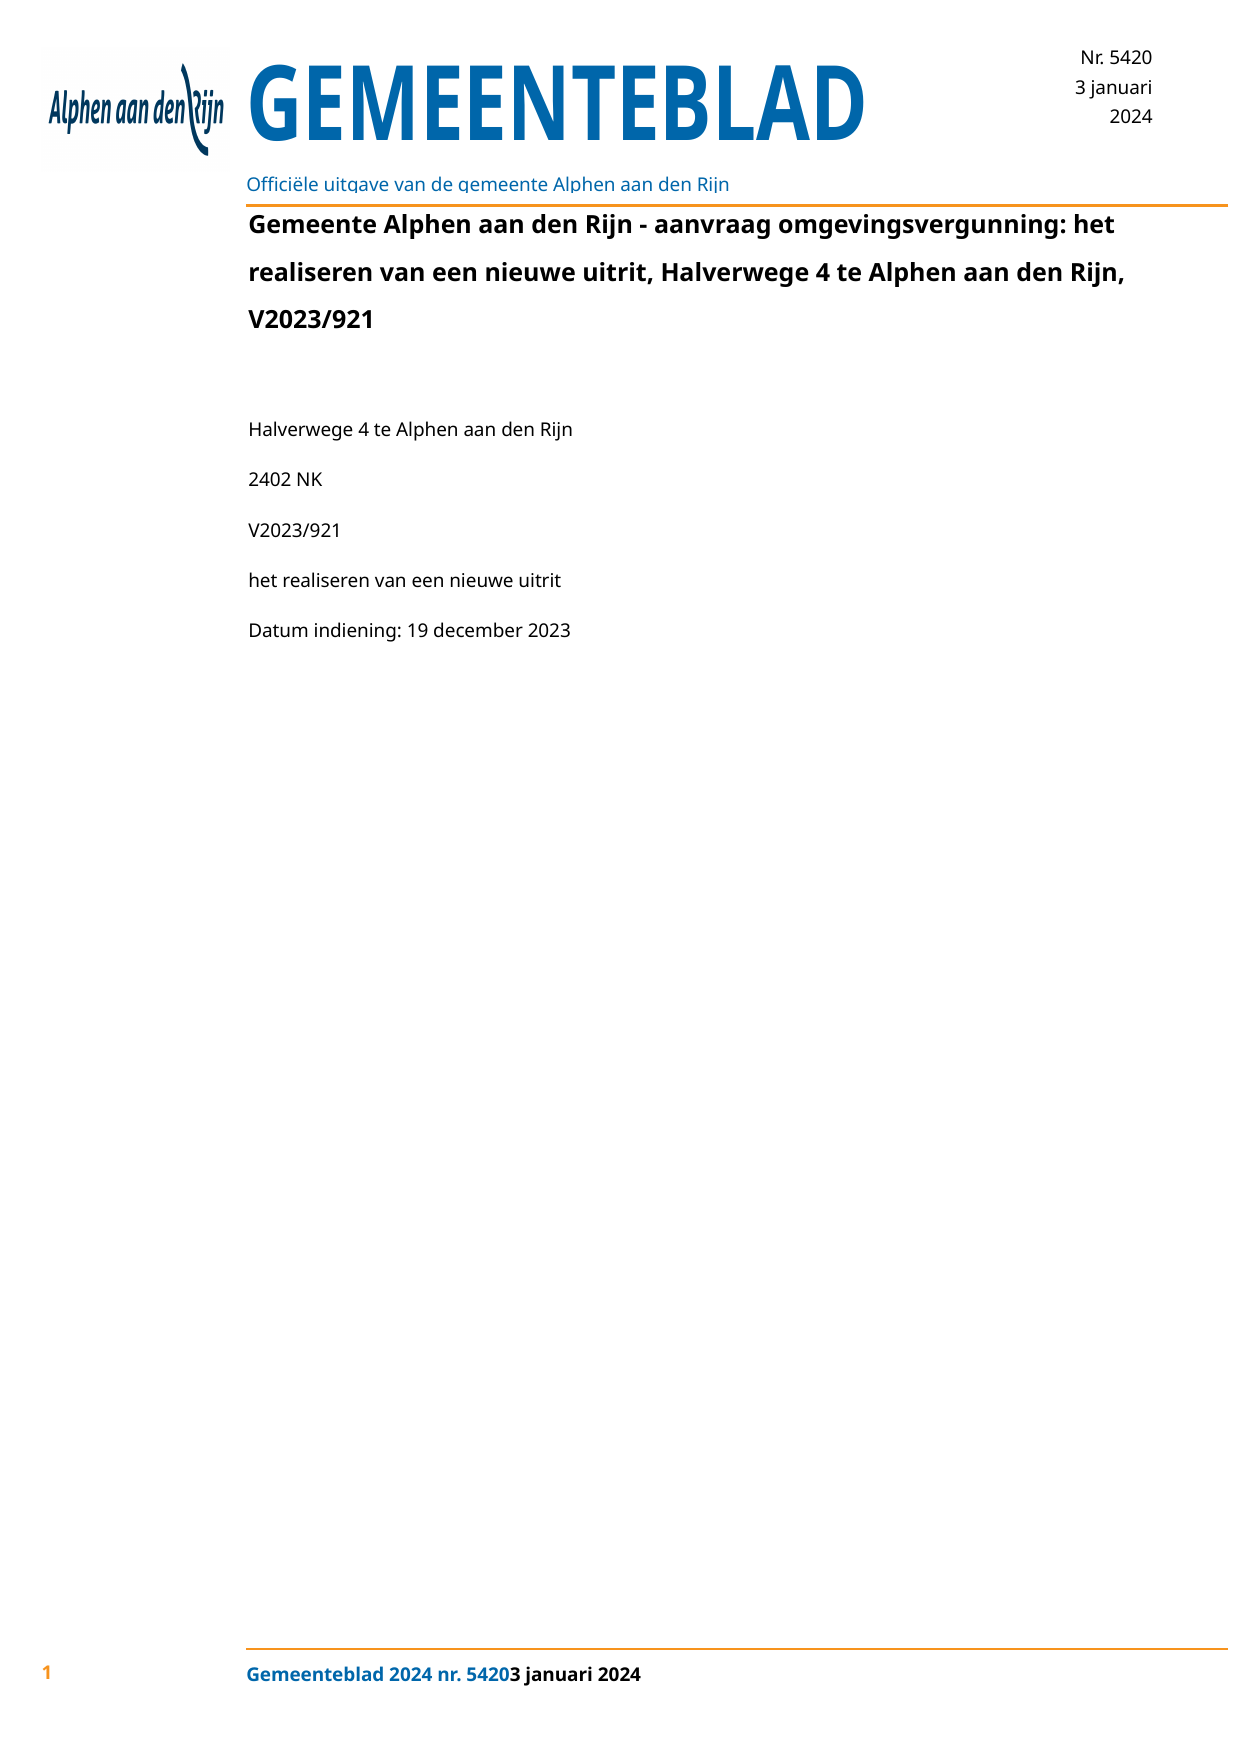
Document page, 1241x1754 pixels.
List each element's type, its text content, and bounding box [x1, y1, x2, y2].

text Datum indiening: 19 december 2023 [248, 618, 1152, 643]
text V2023/921 [248, 517, 1152, 542]
picture [41, 47, 231, 172]
text 2402 NK [248, 466, 1152, 492]
text het realiseren van een nieuwe uitrit [248, 567, 1152, 593]
text Gemeente Alphen aan den Rijn - aanvraag omgevingsvergunning: het realiseren van een nieuwe uitrit, Halverwege 4 te Alphen aan den Rijn, V2023/921 [248, 207, 1152, 336]
text Halverwege 4 te Alphen aan den Rijn [248, 416, 1152, 442]
